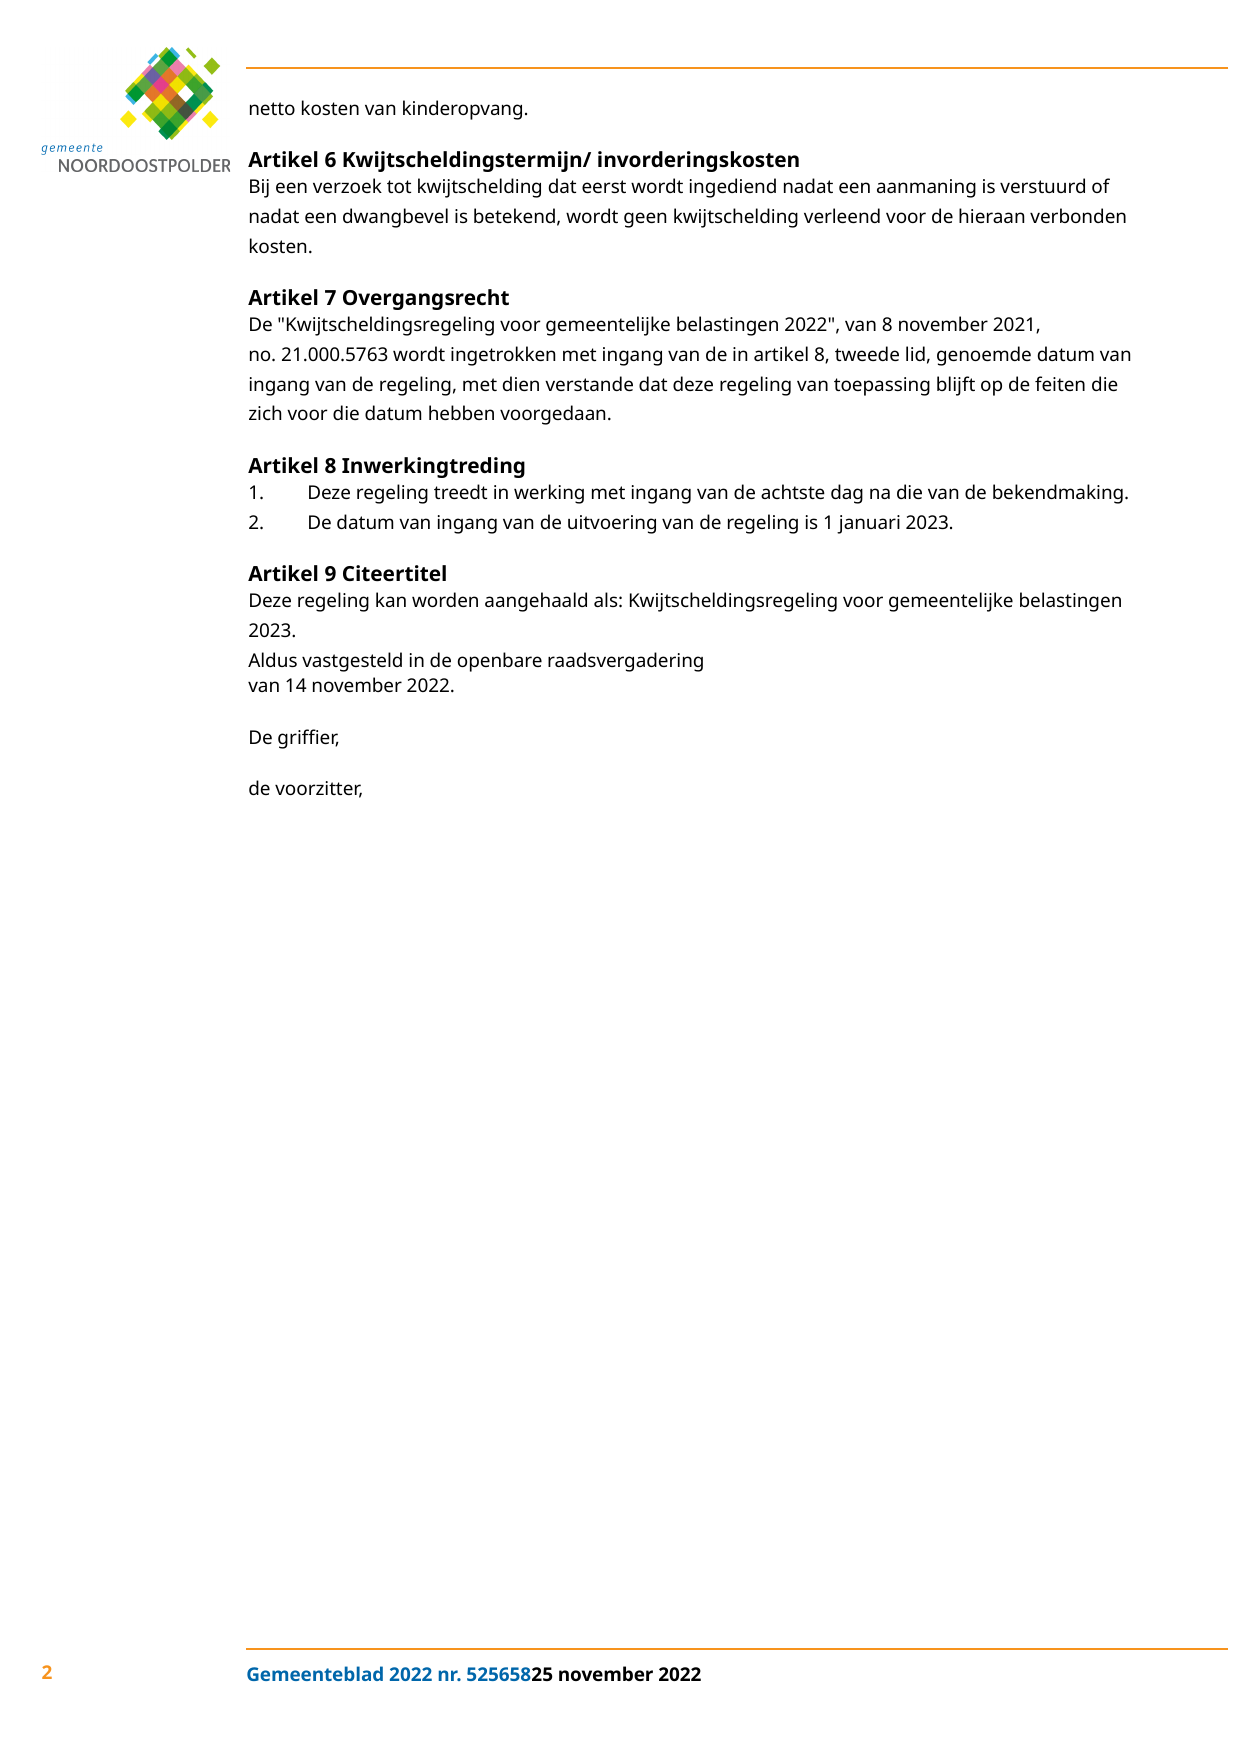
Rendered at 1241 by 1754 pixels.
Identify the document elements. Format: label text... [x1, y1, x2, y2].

text Deze regeling kan worden aangehaald als: Kwijtscheldingsregeling voor gemeentelijke belastingen 2023. [248, 588, 1152, 643]
text Artikel 9 Citeertitel [248, 559, 1152, 588]
text Artikel 6 Kwijtscheldingstermijn/ invorderingskosten [248, 145, 1152, 174]
text De griffier, [248, 724, 1152, 750]
list Deze regeling treedt in werking met ingang van de achtste dag na die van de bekendmaking. [248, 479, 1152, 505]
text no. 21.000.5763 wordt ingetrokken met ingang van de in artikel 8, tweede lid, genoemde datum van ingang van de regeling, met dien verstande dat deze regeling van toepassing blijft op de feiten die zich voor die datum hebben voorgedaan. [248, 341, 1152, 426]
list De datum van ingang van de uitvoering van de regeling is 1 januari 2023. [248, 509, 1152, 534]
text Aldus vastgesteld in de openbare raadsvergadering [248, 647, 1152, 673]
text van 14 november 2022. [248, 673, 1152, 698]
text Bij een verzoek tot kwijtschelding dat eerst wordt ingediend nadat een aanmaning is verstuurd of nadat een dwangbevel is betekend, wordt geen kwijtschelding verleend voor de hieraan verbonden kosten. [248, 174, 1152, 258]
text netto kosten van kinderopvang. [248, 95, 1152, 121]
text De "Kwijtscheldingsregeling voor gemeentelijke belastingen 2022", van 8 november 2021, [248, 312, 1152, 337]
picture [41, 47, 231, 172]
text Artikel 8 Inwerkingtreding [248, 451, 1152, 479]
text de voorzitter, [248, 776, 1152, 801]
text Artikel 7 Overgangsrecht [248, 283, 1152, 312]
